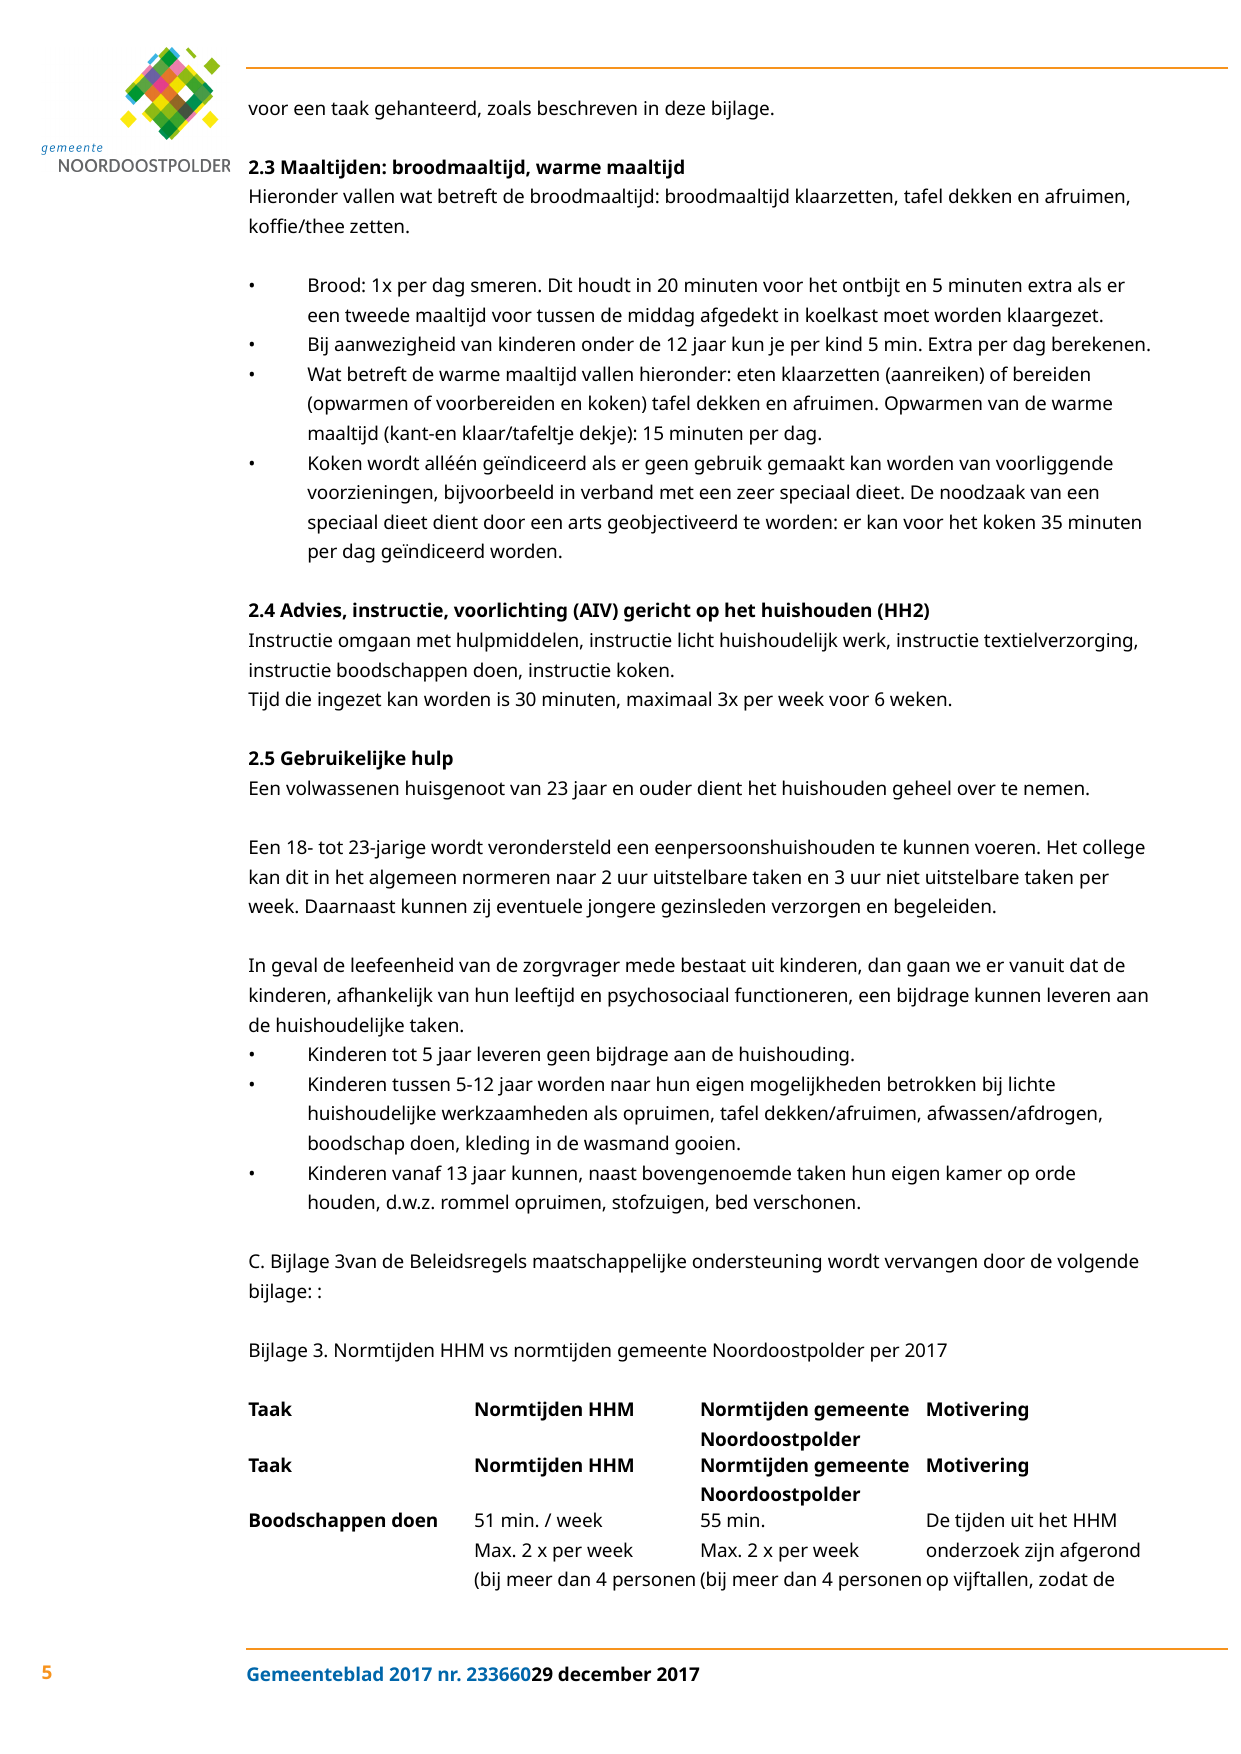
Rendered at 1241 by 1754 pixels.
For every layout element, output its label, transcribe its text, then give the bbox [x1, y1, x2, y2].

text 2.3 Maaltijden: broodmaaltijd, warme maaltijd [248, 154, 1152, 180]
table_cell Boodschappen doen [248, 1507, 474, 1592]
list Brood: 1x per dag smeren. Dit houdt in 20 minuten voor het ontbijt en 5 minuten extra als er een tweede maaltijd voor tussen de middag afgedekt in koelkast moet worden klaargezet. [248, 272, 1152, 328]
text Hieronder vallen wat betreft de broodmaaltijd: broodmaaltijd klaarzetten, tafel dekken en afruimen, koffie/thee zetten. [248, 183, 1152, 239]
list Bij aanwezigheid van kinderen onder de 12 jaar kun je per kind 5 min. Extra per dag berekenen. [248, 331, 1152, 357]
text voor een taak gehanteerd, zoals beschreven in deze bijlage. [248, 95, 1152, 121]
picture [41, 47, 231, 172]
list Wat betreft de warme maaltijd vallen hieronder: eten klaarzetten (aanreiken) of bereiden (opwarmen of voorbereiden en koken) tafel dekken en afruimen. Opwarmen van de warme maaltijd (kant-en klaar/tafeltje dekje): 15 minuten per dag. [248, 361, 1152, 446]
text C. Bijlage 3van de Beleidsregels maatschappelijke ondersteuning wordt vervangen door de volgende bijlage: : [248, 1248, 1152, 1304]
list Kinderen tot 5 jaar leveren geen bijdrage aan de huishouding. [248, 1041, 1152, 1067]
table_header Normtijden gemeente Noordoostpolder [700, 1397, 926, 1452]
list Kinderen tussen 5-12 jaar worden naar hun eigen mogelijkheden betrokken bij lichte huishoudelijke werkzaamheden als opruimen, tafel dekken/afruimen, afwassen/afdrogen, boodschap doen, kleding in de wasmand gooien. [248, 1071, 1152, 1156]
table_cell 51 min. / week Max. 2 x per week (bij meer dan 4 personen [474, 1507, 700, 1592]
table_cell Normtijden gemeente Noordoostpolder [700, 1452, 926, 1507]
list Kinderen vanaf 13 jaar kunnen, naast bovengenoemde taken hun eigen kamer op orde houden, d.w.z. rommel opruimen, stofzuigen, bed verschonen. [248, 1160, 1152, 1215]
text Een 18- tot 23-jarige wordt verondersteld een eenpersoonshuishouden te kunnen voeren. Het college kan dit in het algemeen normeren naar 2 uur uitstelbare taken en 3 uur niet uitstelbare taken per week. Daarnaast kunnen zij eventuele jongere gezinsleden verzorgen en begeleiden. [248, 834, 1152, 919]
text Instructie omgaan met hulpmiddelen, instructie licht huishoudelijk werk, instructie textielverzorging, instructie boodschappen doen, instructie koken. [248, 627, 1152, 683]
table_header Taak [248, 1397, 474, 1452]
text 2.4 Advies, instructie, voorlichting (AIV) gericht op het huishouden (HH2) [248, 598, 1152, 623]
table_cell 55 min. Max. 2 x per week (bij meer dan 4 personen [700, 1507, 926, 1592]
text 2.5 Gebruikelijke hulp [248, 746, 1152, 771]
text Een volwassenen huisgenoot van 23 jaar en ouder dient het huishouden geheel over te nemen. [248, 775, 1152, 801]
table_cell De tijden uit het HHM onderzoek zijn afgerond op vijftallen, zodat de [926, 1507, 1152, 1592]
text Bijlage 3. Normtijden HHM vs normtijden gemeente Noordoostpolder per 2017 [248, 1337, 1152, 1363]
text In geval de leefeenheid van de zorgvrager mede bestaat uit kinderen, dan gaan we er vanuit dat de kinderen, afhankelijk van hun leeftijd en psychosociaal functioneren, een bijdrage kunnen leveren aan de huishoudelijke taken. [248, 953, 1152, 1038]
table_cell Taak [248, 1452, 474, 1507]
table_cell Motivering [926, 1452, 1152, 1507]
table_header Motivering [926, 1397, 1152, 1452]
list Koken wordt alléén geïndiceerd als er geen gebruik gemaakt kan worden van voorliggende voorzieningen, bijvoorbeeld in verband met een zeer speciaal dieet. De noodzaak van een speciaal dieet dient door een arts geobjectiveerd te worden: er kan voor het koken 35 minuten per dag geïndiceerd worden. [248, 450, 1152, 564]
text Tijd die ingezet kan worden is 30 minuten, maximaal 3x per week voor 6 weken. [248, 686, 1152, 712]
table_cell Normtijden HHM [474, 1452, 700, 1507]
table_header Normtijden HHM [474, 1397, 700, 1452]
